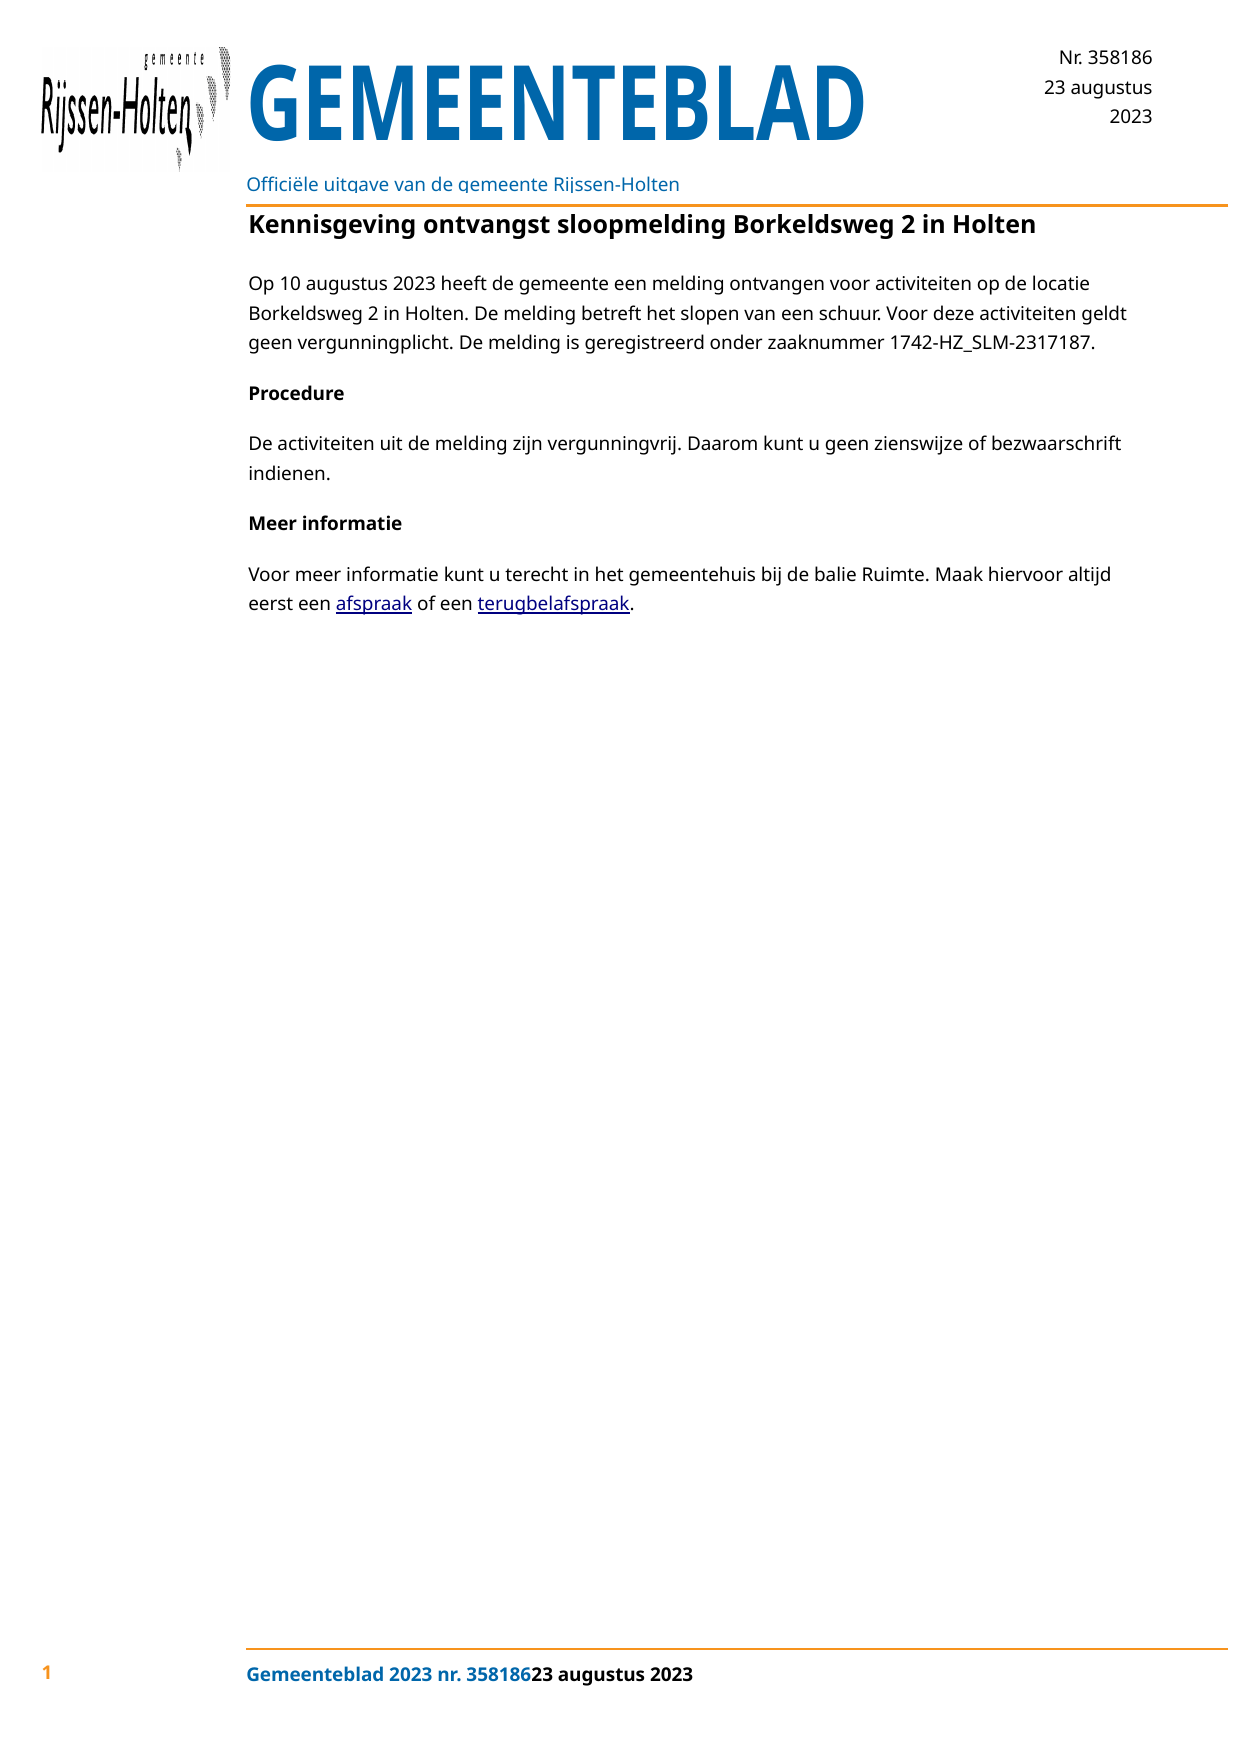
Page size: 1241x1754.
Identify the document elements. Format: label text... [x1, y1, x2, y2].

text Voor meer informatie kunt u terecht in het gemeentehuis bij de balie Ruimte. Maak hiervoor altijd eerst een afspraak of een terugbelafspraak. [248, 561, 1152, 616]
picture [41, 47, 231, 172]
text Procedure [248, 380, 1152, 406]
text De activiteiten uit de melding zijn vergunningvrij. Daarom kunt u geen zienswijze of bezwaarschrift indienen. [248, 430, 1152, 486]
text Op 10 augustus 2023 heeft de gemeente een melding ontvangen voor activiteiten op de locatie Borkeldsweg 2 in Holten. De melding betreft het slopen van een schuur. Voor deze activiteiten geldt geen vergunningplicht. De melding is geregistreerd onder zaaknummer 1742-HZ_SLM-2317187. [248, 270, 1152, 355]
text Meer informatie [248, 510, 1152, 536]
text Kennisgeving ontvangst sloopmelding Borkeldsweg 2 in Holten [248, 207, 1152, 241]
